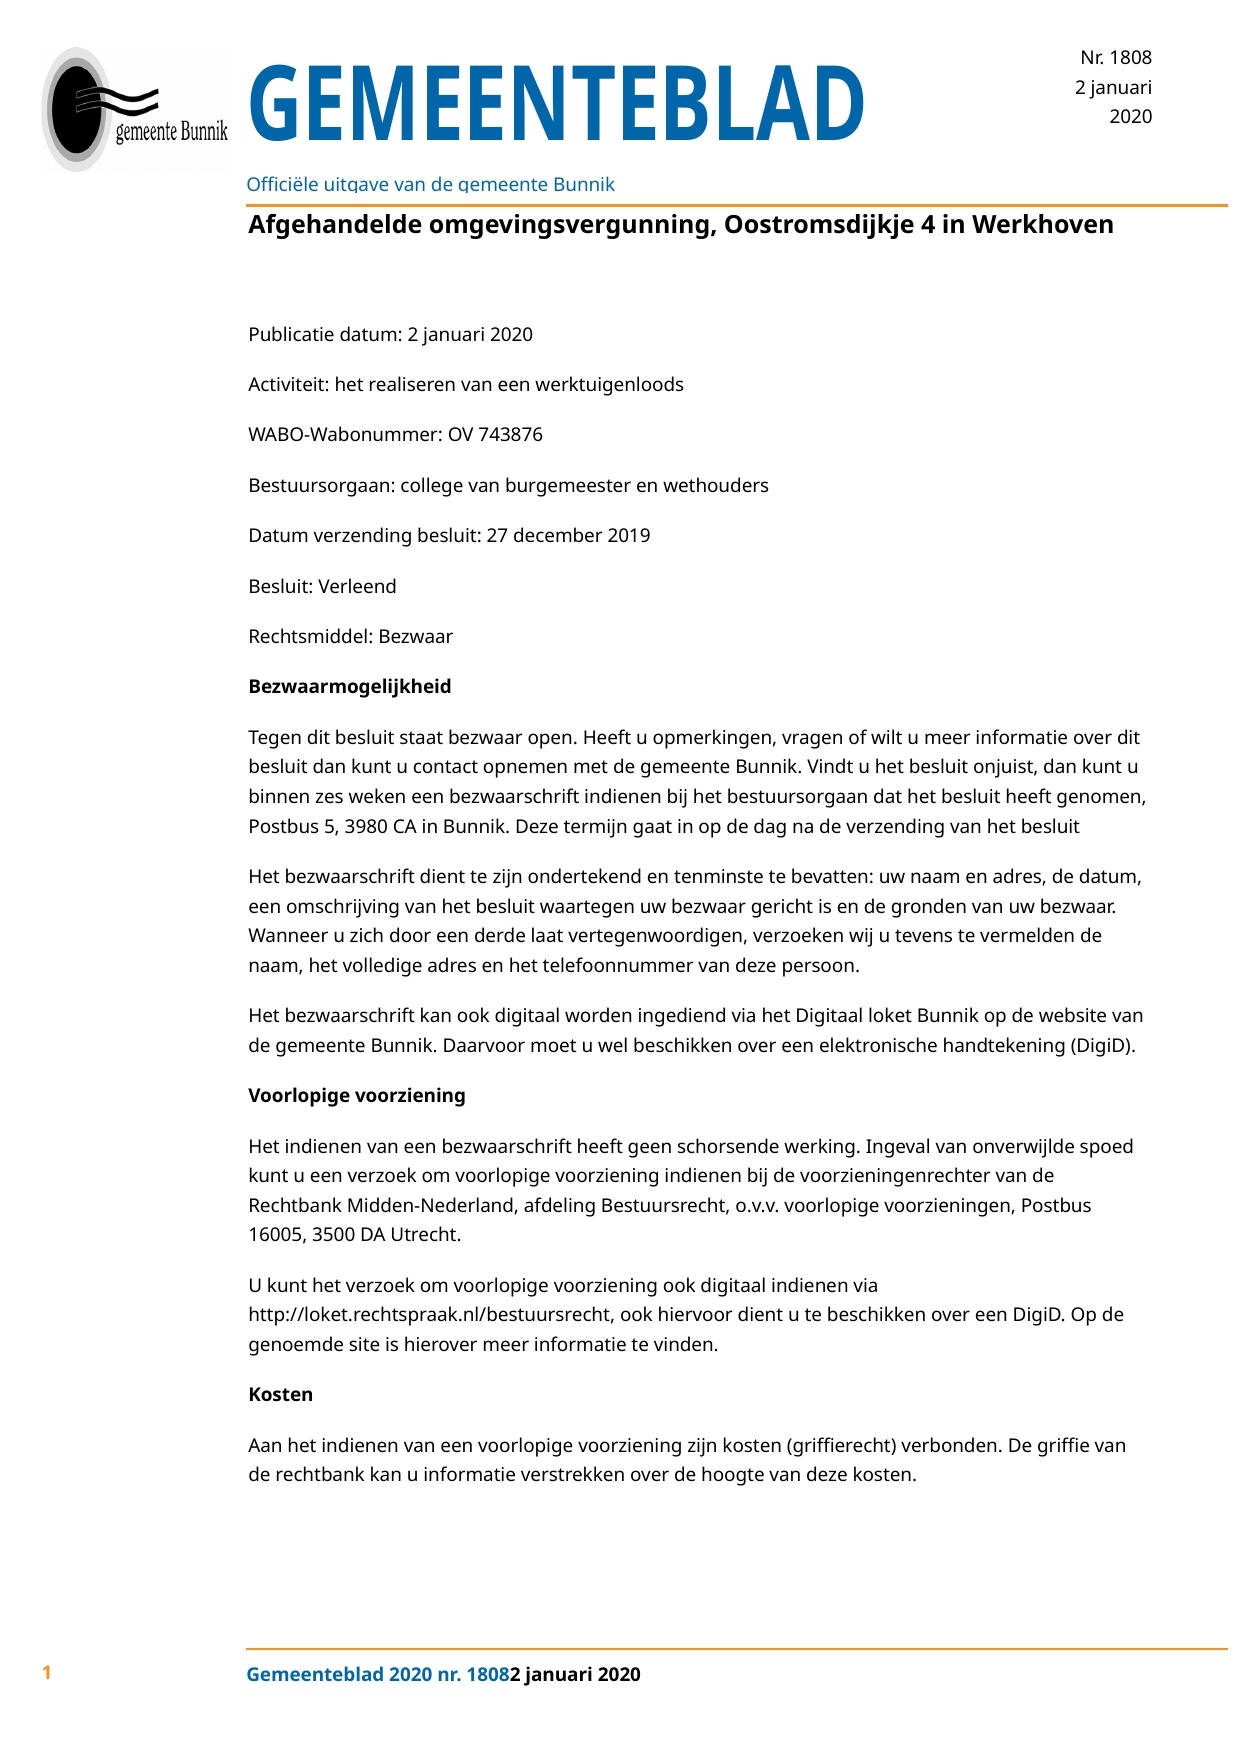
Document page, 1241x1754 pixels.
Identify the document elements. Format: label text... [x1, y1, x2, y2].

text Tegen dit besluit staat bezwaar open. Heeft u opmerkingen, vragen of wilt u meer informatie over dit besluit dan kunt u contact opnemen met de gemeente Bunnik. Vindt u het besluit onjuist, dan kunt u binnen zes weken een bezwaarschrift indienen bij het bestuursorgaan dat het besluit heeft genomen, Postbus 5, 3980 CA in Bunnik. Deze termijn gaat in op de dag na de verzending van het besluit [248, 724, 1152, 838]
text Datum verzending besluit: 27 december 2019 [248, 522, 1152, 548]
text Besluit: Verleend [248, 573, 1152, 598]
text Kosten [248, 1382, 1152, 1407]
text Afgehandelde omgevingsvergunning, Oostromsdijkje 4 in Werkhoven [248, 207, 1152, 241]
text Rechtsmiddel: Bezwaar [248, 623, 1152, 649]
text Bezwaarmogelijkheid [248, 674, 1152, 699]
text Bestuursorgaan: college van burgemeester en wethouders [248, 472, 1152, 498]
text Voorlopige voorziening [248, 1082, 1152, 1108]
text Het bezwaarschrift kan ook digitaal worden ingediend via het Digitaal loket Bunnik op de website van de gemeente Bunnik. Daarvoor moet u wel beschikken over een elektronische handtekening (DigiD). [248, 1002, 1152, 1058]
text U kunt het verzoek om voorlopige voorziening ook digitaal indienen via http://loket.rechtspraak.nl/bestuursrecht, ook hiervoor dient u te beschikken over een DigiD. Op de genoemde site is hierover meer informatie te vinden. [248, 1272, 1152, 1357]
text WABO-Wabonummer: OV 743876 [248, 422, 1152, 447]
text Het bezwaarschrift dient te zijn ondertekend en tenminste te bevatten: uw naam en adres, de datum, een omschrijving van het besluit waartegen uw bezwaar gericht is en de gronden van uw bezwaar. Wanneer u zich door een derde laat vertegenwoordigen, verzoeken wij u tevens te vermelden de naam, het volledige adres en het telefoonnummer van deze persoon. [248, 863, 1152, 978]
text Activiteit: het realiseren van een werktuigenloods [248, 371, 1152, 397]
text Aan het indienen van een voorlopige voorziening zijn kosten (griffierecht) verbonden. De griffie van de rechtbank kan u informatie verstrekken over de hoogte van deze kosten. [248, 1432, 1152, 1487]
picture [41, 47, 231, 172]
text Het indienen van een bezwaarschrift heeft geen schorsende werking. Ingeval van onverwijlde spoed kunt u een verzoek om voorlopige voorziening indienen bij de voorzieningenrechter van de Rechtbank Midden-Nederland, afdeling Bestuursrecht, o.v.v. voorlopige voorzieningen, Postbus 16005, 3500 DA Utrecht. [248, 1133, 1152, 1247]
text Publicatie datum: 2 januari 2020 [248, 321, 1152, 346]
